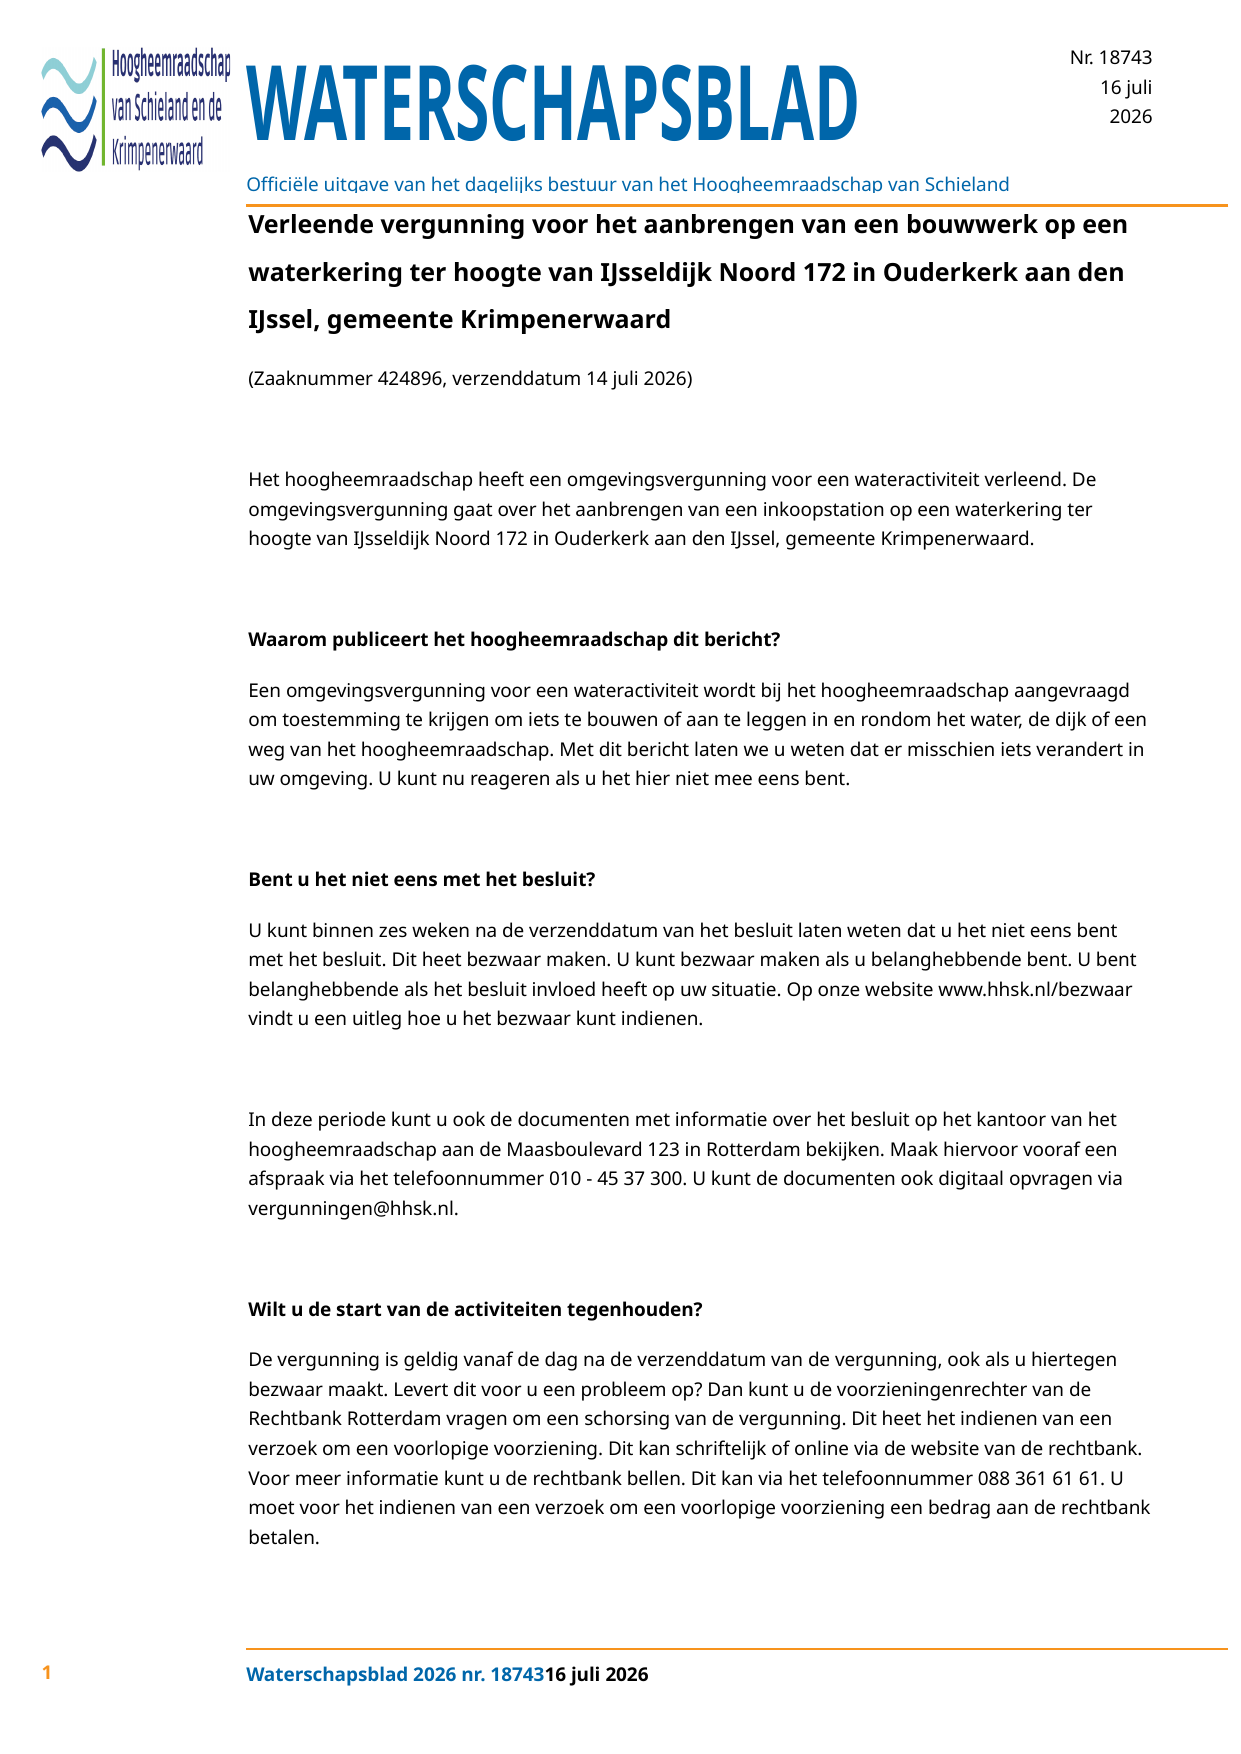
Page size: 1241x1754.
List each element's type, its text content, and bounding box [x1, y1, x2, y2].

text (Zaaknummer 424896, verzenddatum 14 juli 2026) [248, 366, 1152, 391]
text Het hoogheemraadschap heeft een omgevingsvergunning voor een wateractiviteit verleend. De omgevingsvergunning gaat over het aanbrengen van een inkoopstation op een waterkering ter hoogte van IJsseldijk Noord 172 in Ouderkerk aan den IJssel, gemeente Krimpenerwaard. [248, 466, 1152, 551]
text Wilt u de start van de activiteiten tegenhouden? [248, 1296, 1152, 1322]
text Een omgevingsvergunning voor een wateractiviteit wordt bij het hoogheemraadschap aangevraagd om toestemming te krijgen om iets te bouwen of aan te leggen in en rondom het water, de dijk of een weg van het hoogheemraadschap. Met dit bericht laten we u weten dat er misschien iets verandert in uw omgeving. U kunt nu reageren als u het hier niet mee eens bent. [248, 677, 1152, 791]
text De vergunning is geldig vanaf de dag na de verzenddatum van de vergunning, ook als u hiertegen bezwaar maakt. Levert dit voor u een probleem op? Dan kunt u de voorzieningenrechter van de Rechtbank Rotterdam vragen om een schorsing van de vergunning. Dit heet het indienen van een verzoek om een voorlopige voorziening. Dit kan schriftelijk of online via de website van de rechtbank. Voor meer informatie kunt u de rechtbank bellen. Dit kan via het telefoonnummer 088 361 61 61. U moet voor het indienen van een verzoek om een voorlopige voorziening een bedrag aan de rechtbank betalen. [248, 1346, 1152, 1549]
text Verleende vergunning voor het aanbrengen van een bouwwerk op een waterkering ter hoogte van IJsseldijk Noord 172 in Ouderkerk aan den IJssel, gemeente Krimpenerwaard [248, 207, 1152, 336]
text Bent u het niet eens met het besluit? [248, 866, 1152, 892]
picture [41, 47, 231, 172]
text In deze periode kunt u ook de documenten met informatie over het besluit op het kantoor van het hoogheemraadschap aan de Maasboulevard 123 in Rotterdam bekijken. Maak hiervoor vooraf een afspraak via het telefoonnummer 010 - 45 37 300. U kunt de documenten ook digitaal opvragen via vergunningen@hhsk.nl. [248, 1106, 1152, 1221]
text Waarom publiceert het hoogheemraadschap dit bericht? [248, 626, 1152, 652]
text U kunt binnen zes weken na de verzenddatum van het besluit laten weten dat u het niet eens bent met het besluit. Dit heet bezwaar maken. U kunt bezwaar maken als u belanghebbende bent. U bent belanghebbende als het besluit invloed heeft op uw situatie. Op onze website www.hhsk.nl/bezwaar vindt u een uitleg hoe u het bezwaar kunt indienen. [248, 917, 1152, 1031]
